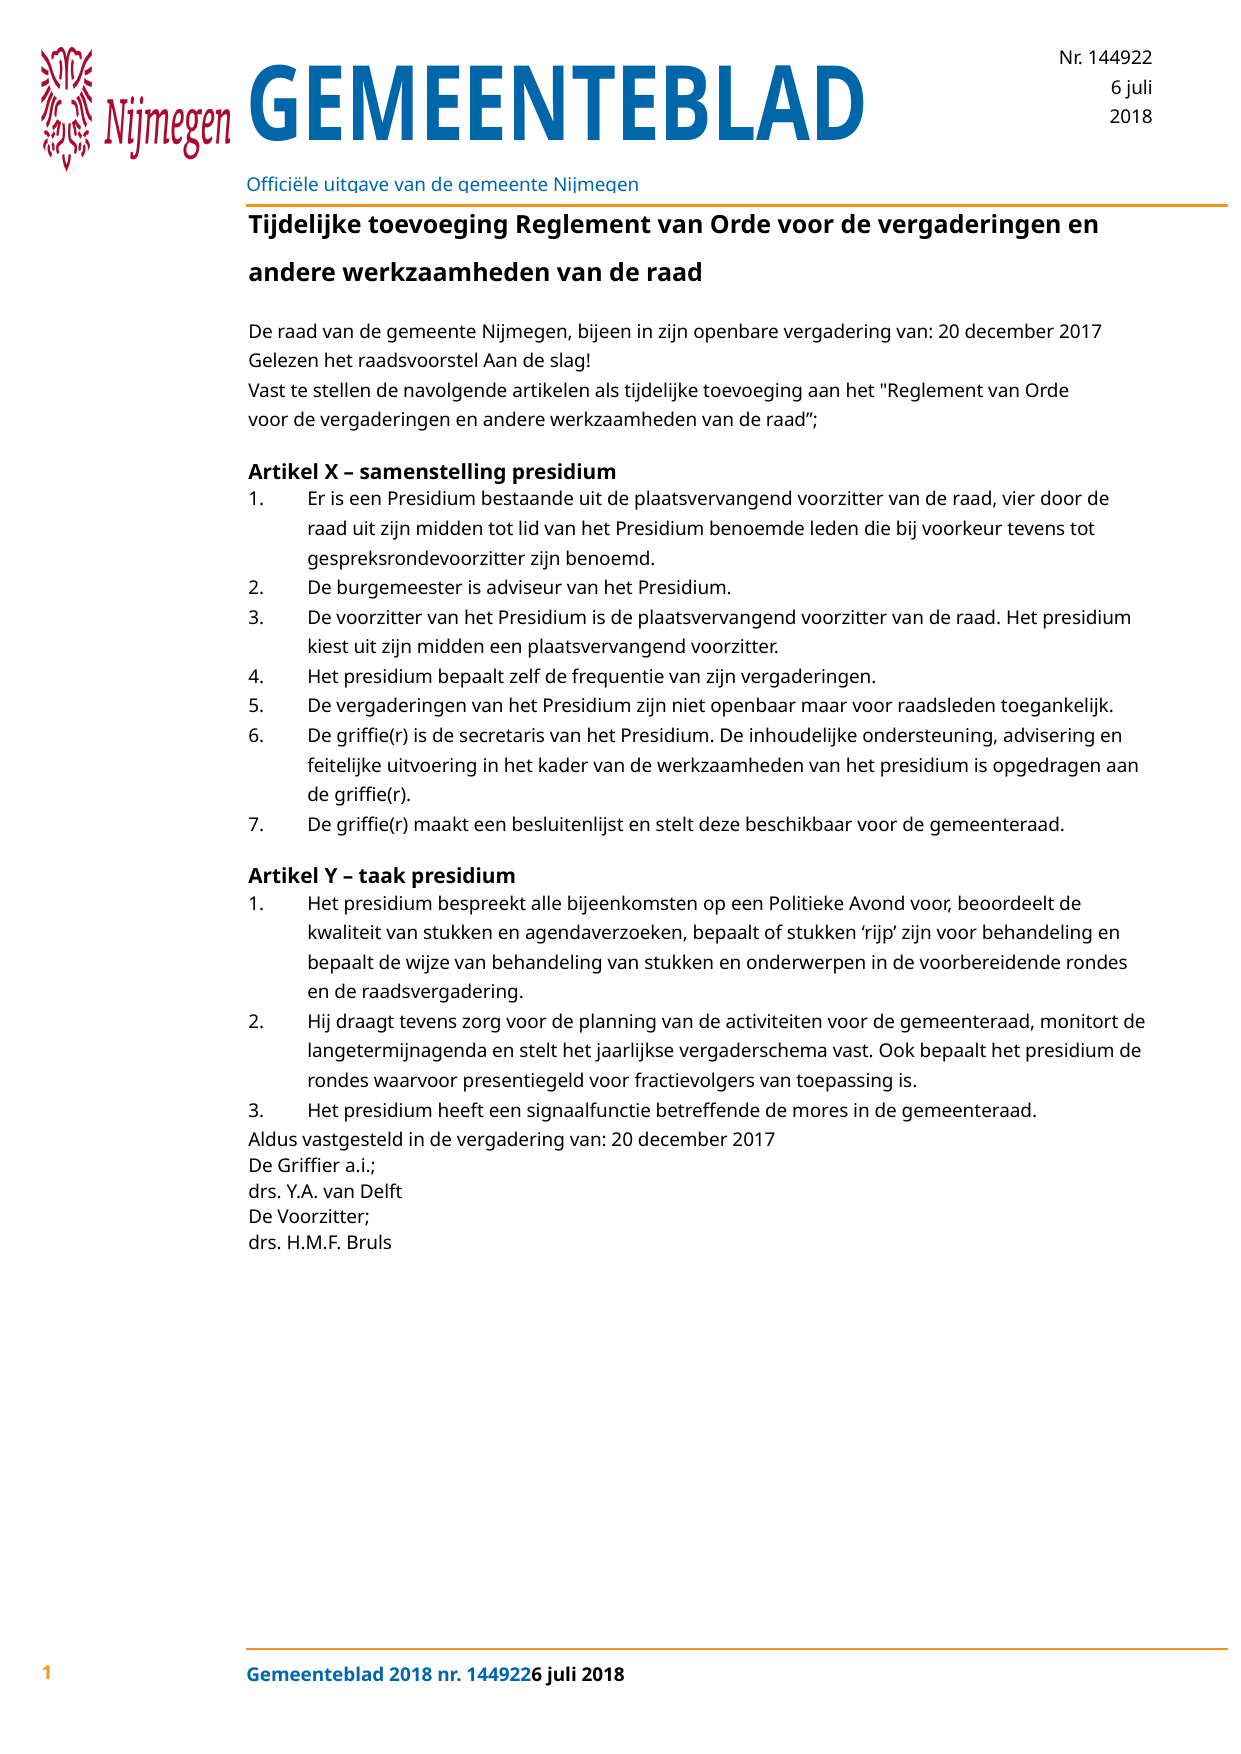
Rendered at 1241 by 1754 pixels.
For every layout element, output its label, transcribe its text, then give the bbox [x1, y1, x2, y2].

text Gelezen het raadsvoorstel Aan de slag! [248, 347, 1152, 373]
list Hij draagt tevens zorg voor de planning van de activiteiten voor de gemeenteraad, monitort de langetermijnagenda en stelt het jaarlijkse vergaderschema vast. Ook bepaalt het presidium de rondes waarvoor presentiegeld voor fractievolgers van toepassing is. [248, 1008, 1152, 1093]
text drs. H.M.F. Bruls [248, 1229, 1152, 1255]
list Het presidium bepaalt zelf de frequentie van zijn vergaderingen. [248, 663, 1152, 689]
text Artikel Y – taak presidium [248, 861, 1152, 890]
list Er is een Presidium bestaande uit de plaatsvervangend voorzitter van de raad, vier door de raad uit zijn midden tot lid van het Presidium benoemde leden die bij voorkeur tevens tot gespreksrondevoorzitter zijn benoemd. [248, 486, 1152, 570]
text De Griffier a.i.; [248, 1152, 1152, 1178]
list De griffie(r) is de secretaris van het Presidium. De inhoudelijke ondersteuning, advisering en feitelijke uitvoering in het kader van de werkzaamheden van het presidium is opgedragen aan de griffie(r). [248, 722, 1152, 807]
list De vergaderingen van het Presidium zijn niet openbaar maar voor raadsleden toegankelijk. [248, 693, 1152, 718]
text Artikel X – samenstelling presidium [248, 457, 1152, 486]
list De griffie(r) maakt een besluitenlijst en stelt deze beschikbaar voor de gemeenteraad. [248, 811, 1152, 837]
list Het presidium heeft een signaalfunctie betreffende de mores in de gemeenteraad. [248, 1097, 1152, 1123]
text Tijdelijke toevoeging Reglement van Orde voor de vergaderingen en andere werkzaamheden van de raad [248, 207, 1152, 288]
text De raad van de gemeente Nijmegen, bijeen in zijn openbare vergadering van: 20 december 2017 [248, 318, 1152, 344]
text De Voorzitter; [248, 1204, 1152, 1229]
text Vast te stellen de navolgende artikelen als tijdelijke toevoeging aan het "Reglement van Orde [248, 377, 1152, 403]
list De burgemeester is adviseur van het Presidium. [248, 574, 1152, 600]
text Aldus vastgesteld in de vergadering van: 20 december 2017 [248, 1126, 1152, 1152]
text drs. Y.A. van Delft [248, 1178, 1152, 1204]
list Het presidium bespreekt alle bijeenkomsten op een Politieke Avond voor, beoordeelt de kwaliteit van stukken en agendaverzoeken, bepaalt of stukken ‘rijp’ zijn voor behandeling en bepaalt de wijze van behandeling van stukken en onderwerpen in de voorbereidende rondes en de raadsvergadering. [248, 890, 1152, 1004]
text voor de vergaderingen en andere werkzaamheden van de raad”; [248, 407, 1152, 432]
list De voorzitter van het Presidium is de plaatsvervangend voorzitter van de raad. Het presidium kiest uit zijn midden een plaatsvervangend voorzitter. [248, 604, 1152, 659]
picture [41, 47, 231, 172]
